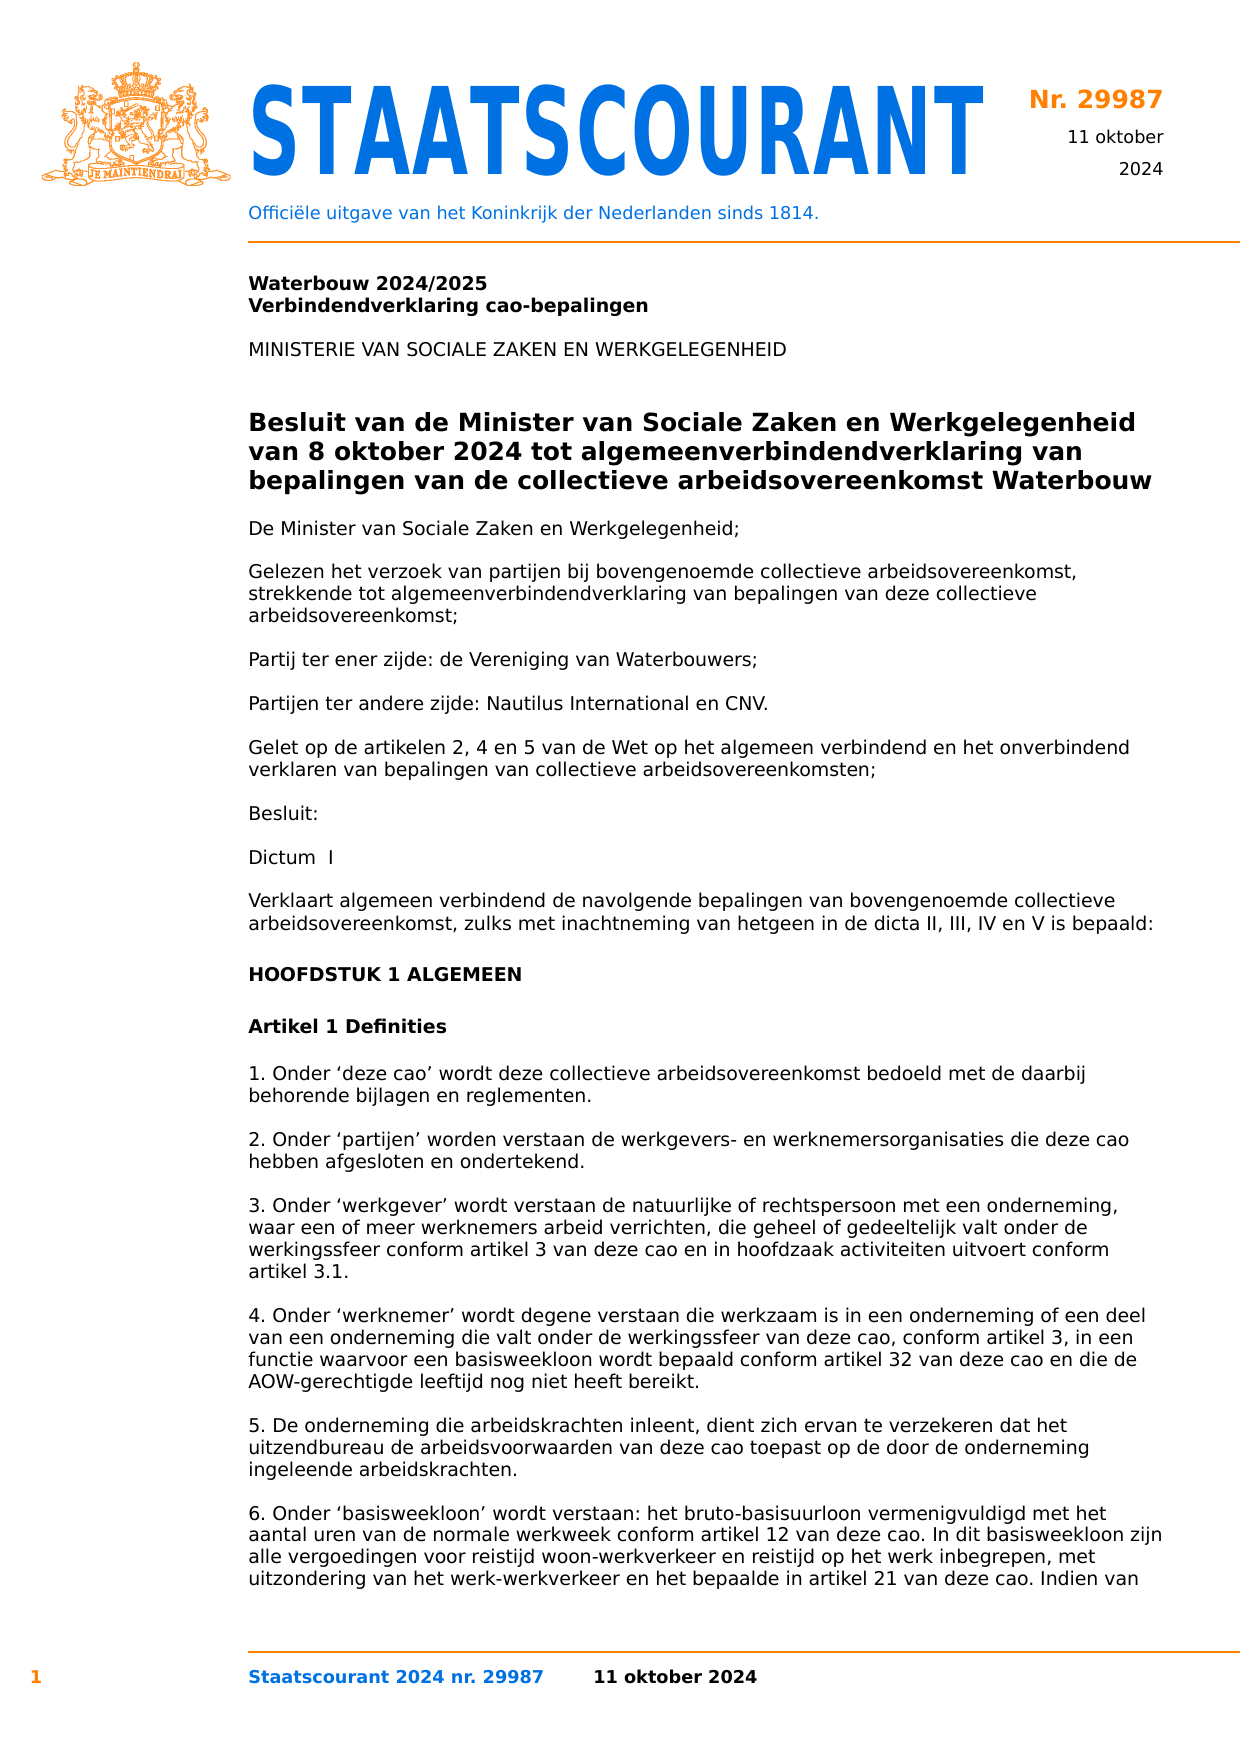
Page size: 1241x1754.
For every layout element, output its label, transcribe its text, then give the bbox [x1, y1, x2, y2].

table_cell 11 oktober [998, 121, 1240, 153]
text De Minister van Sociale Zaken en Werkgelegenheid; [248, 517, 1163, 539]
text Waterbouw 2024/2025 [248, 273, 1163, 295]
text 1. Onder ‘deze cao’ wordt deze collectieve arbeidsovereenkomst bedoeld met de daarbij behorende bijlagen en reglementen. [248, 1063, 1163, 1107]
text MINISTERIE VAN SOCIALE ZAKEN EN WERKGELEGENHEID [248, 339, 1163, 361]
text 2. Onder ‘partijen’ worden verstaan de werkgevers- en werknemersorganisaties die deze cao hebben afgesloten en ondertekend. [248, 1129, 1163, 1173]
text Partij ter ener zijde: de Vereniging van Waterbouwers; [248, 649, 1163, 671]
text 6. Onder ‘basisweekloon’ wordt verstaan: het bruto-basisuurloon vermenigvuldigd met het aantal uren van de normale werkweek conform artikel 12 van deze cao. In dit basisweekloon zijn alle vergoedingen voor reistijd woon-werkverkeer en reistijd op het werk inbegrepen, met uitzondering van het werk-werkverkeer en het bepaalde in artikel 21 van deze cao. Indien van [248, 1502, 1163, 1590]
table_header [25, 62, 248, 241]
subtitle Besluit van de Minister van Sociale Zaken en Werkgelegenheid van 8 oktober 2024 tot algemeenverbindendverklaring van bepalingen van de collectieve arbeidsovereenkomst Waterbouw [248, 408, 1163, 496]
subtitle HOOFDSTUK 1 ALGEMEEN [248, 964, 1163, 986]
table_header Nr. 29987 [998, 62, 1240, 121]
picture [41, 62, 231, 186]
text 4. Onder ‘werknemer’ wordt degene verstaan die werkzaam is in een onderneming of een deel van een onderneming die valt onder de werkingssfeer van deze cao, conform artikel 3, in een functie waarvoor een basisweekloon wordt bepaald conform artikel 32 van deze cao en die de AOW-gerechtigde leeftijd nog niet heeft bereikt. [248, 1305, 1163, 1393]
text Gelet op de artikelen 2, 4 en 5 van de Wet op het algemeen verbindend en het onverbindend verklaren van bepalingen van collectieve arbeidsovereenkomsten; [248, 737, 1163, 781]
text Verbindendverklaring cao-bepalingen [248, 295, 1163, 317]
text Dictum I [248, 847, 1163, 868]
table_cell 2024 [998, 153, 1240, 203]
text Partijen ter andere zijde: Nautilus International en CNV. [248, 693, 1163, 715]
text Verklaart algemeen verbindend de navolgende bepalingen van bovengenoemde collectieve arbeidsovereenkomst, zulks met inachtneming van hetgeen in de dicta II, III, IV en V is bepaald: [248, 890, 1163, 934]
subtitle Artikel 1 Definities [248, 1016, 1163, 1038]
text 5. De onderneming die arbeidskrachten inleent, dient zich ervan te verzekeren dat het uitzendbureau de arbeidsvoorwaarden van deze cao toepast op de door de onderneming ingeleende arbeidskrachten. [248, 1414, 1163, 1481]
table_header STAATSCOURANT [248, 62, 998, 203]
text Besluit: [248, 803, 1163, 825]
text 3. Onder ‘werkgever’ wordt verstaan de natuurlijke of rechtspersoon met een onderneming, waar een of meer werknemers arbeid verrichten, die geheel of gedeeltelijk valt onder de werkingssfeer conform artikel 3 van deze cao en in hoofdzaak activiteiten uitvoert conform artikel 3.1. [248, 1195, 1163, 1283]
text Gelezen het verzoek van partijen bij bovengenoemde collectieve arbeidsovereenkomst, strekkende tot algemeenverbindendverklaring van bepalingen van deze collectieve arbeidsovereenkomst; [248, 561, 1163, 627]
table_cell Officiële uitgave van het Koninkrijk der Nederlanden sinds 1814. [248, 203, 1240, 241]
